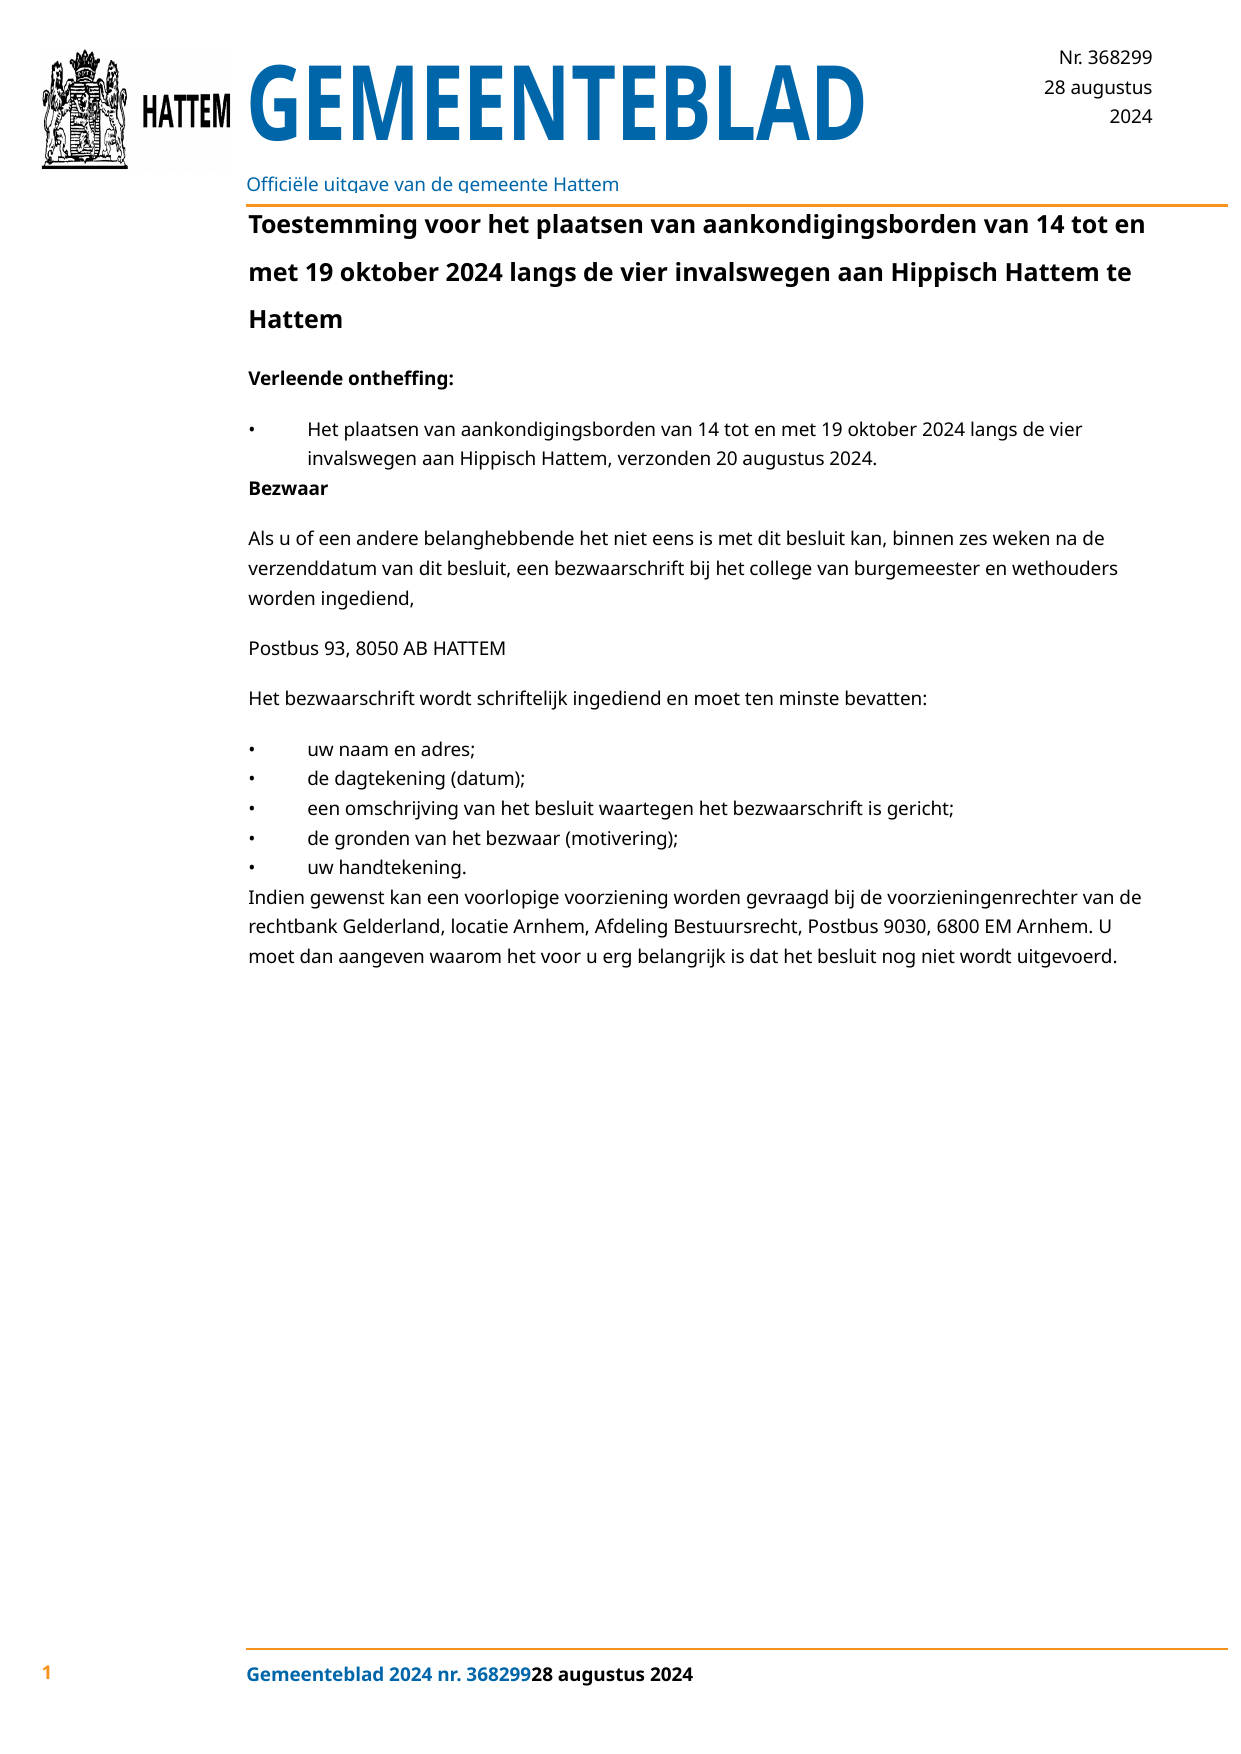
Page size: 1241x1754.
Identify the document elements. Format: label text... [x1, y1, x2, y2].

text Als u of een andere belanghebbende het niet eens is met dit besluit kan, binnen zes weken na de verzenddatum van dit besluit, een bezwaarschrift bij het college van burgemeester en wethouders worden ingediend, [248, 526, 1152, 610]
picture [41, 47, 231, 172]
list de gronden van het bezwaar (motivering); [248, 825, 1152, 850]
text Het bezwaarschrift wordt schriftelijk ingediend en moet ten minste bevatten: [248, 686, 1152, 711]
list een omschrijving van het besluit waartegen het bezwaarschrift is gericht; [248, 795, 1152, 821]
list uw handtekening. [248, 854, 1152, 880]
list Het plaatsen van aankondigingsborden van 14 tot en met 19 oktober 2024 langs de vier invalswegen aan Hippisch Hattem, verzonden 20 augustus 2024. [248, 416, 1152, 471]
list uw naam en adres; [248, 736, 1152, 762]
text Toestemming voor het plaatsen van aankondigingsborden van 14 tot en met 19 oktober 2024 langs de vier invalswegen aan Hippisch Hattem te Hattem [248, 207, 1152, 336]
text Bezwaar [248, 475, 1152, 501]
text Indien gewenst kan een voorlopige voorziening worden gevraagd bij de voorzieningenrechter van de rechtbank Gelderland, locatie Arnhem, Afdeling Bestuursrecht, Postbus 9030, 6800 EM Arnhem. U moet dan aangeven waarom het voor u erg belangrijk is dat het besluit nog niet wordt uitgevoerd. [248, 884, 1152, 969]
list de dagtekening (datum); [248, 766, 1152, 791]
text Verleende ontheffing: [248, 366, 1152, 391]
text Postbus 93, 8050 AB HATTEM [248, 635, 1152, 661]
